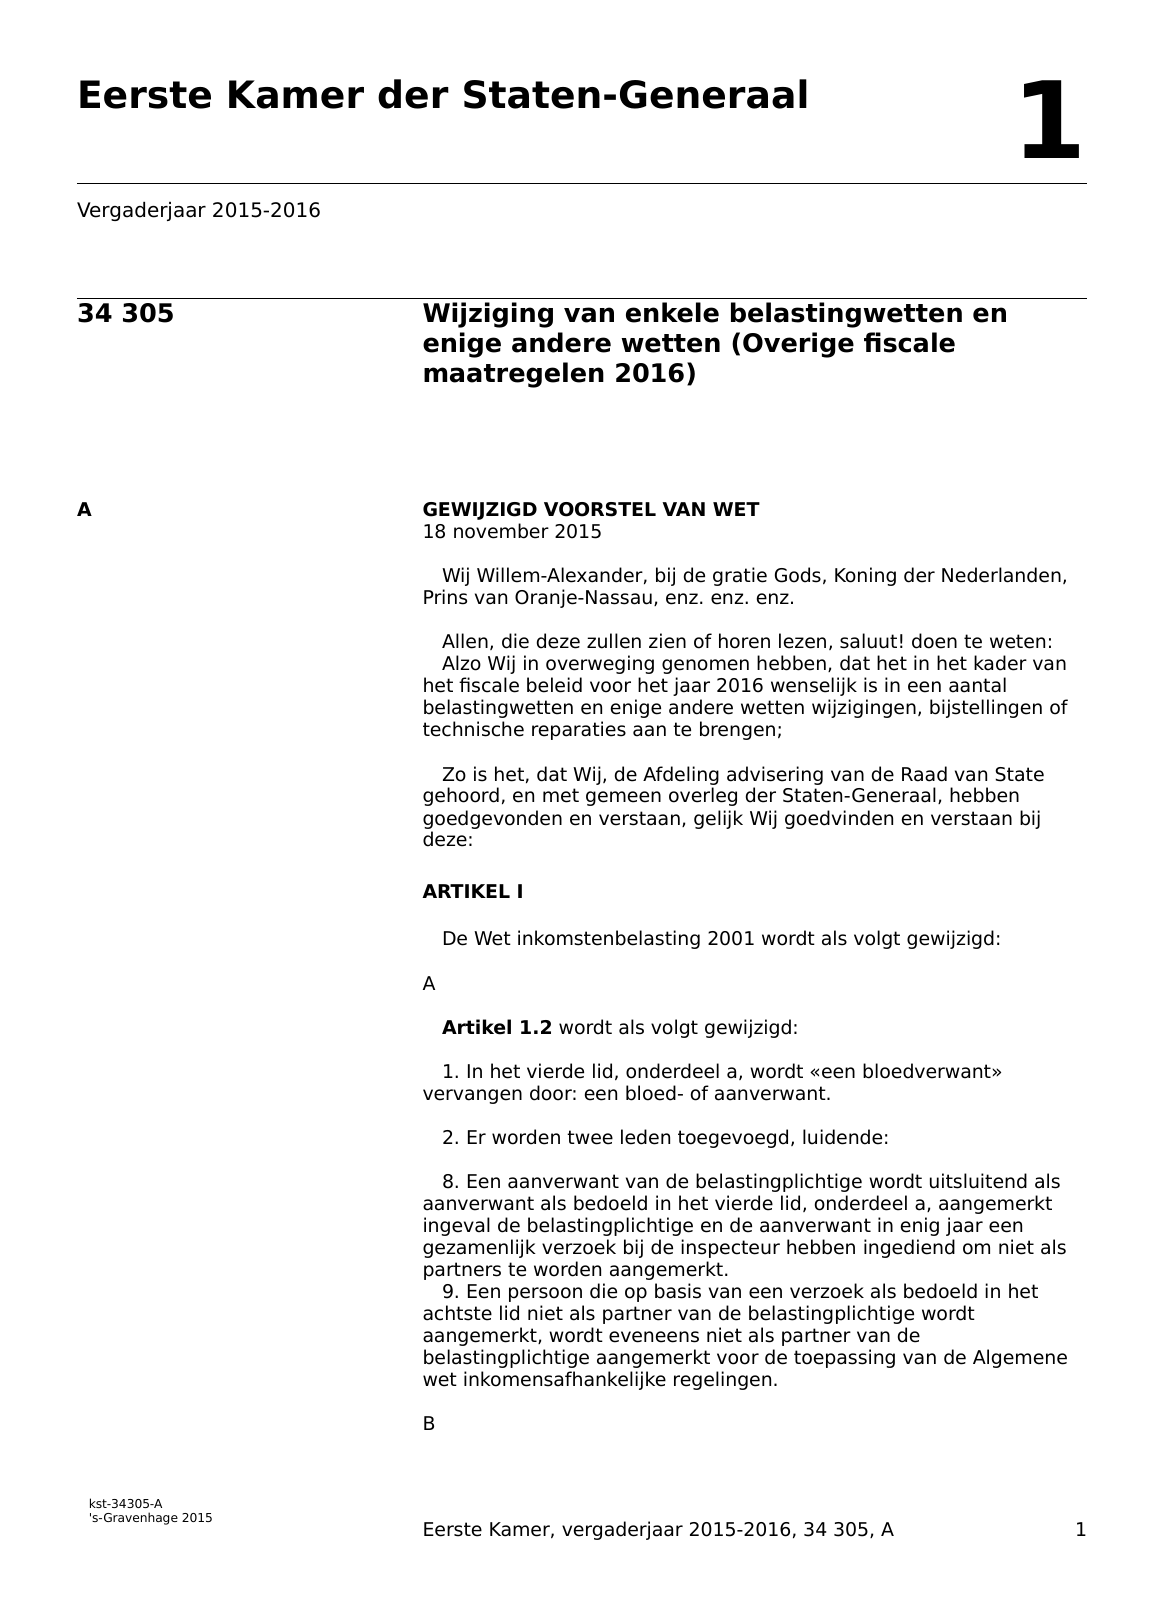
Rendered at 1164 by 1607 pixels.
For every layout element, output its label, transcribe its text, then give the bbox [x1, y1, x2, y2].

text De Wet inkomstenbelasting 2001 wordt als volgt gewijzigd: [422, 928, 1087, 950]
text 18 november 2015 [422, 521, 1087, 543]
text B [422, 1413, 1087, 1435]
subtitle A GEWIJZIGD VOORSTEL VAN WET [77, 499, 1087, 521]
text 2. Er worden twee leden toegevoegd, luidende: [422, 1127, 1087, 1149]
text 's-Gravenhage 2015 [88, 1511, 323, 1525]
text Allen, die deze zullen zien of horen lezen, saluut! doen te weten: [422, 631, 1087, 653]
subtitle ARTIKEL I [422, 881, 1087, 903]
text Wij Willem-Alexander, bij de gratie Gods, Koning der Nederlanden, Prins van Oranje-Nassau, enz. enz. enz. [422, 565, 1087, 609]
text 1. In het vierde lid, onderdeel a, wordt «een bloedverwant» vervangen door: een bloed- of aanverwant. [422, 1061, 1087, 1105]
text 8. Een aanverwant van de belastingplichtige wordt uitsluitend als aanverwant als bedoeld in het vierde lid, onderdeel a, aangemerkt ingeval de belastingplichtige en de aanverwant in enig jaar een gezamenlijk verzoek bij de inspecteur hebben ingediend om niet als partners te worden aangemerkt. [422, 1171, 1087, 1281]
subtitle 34 305 Wijziging van enkele belastingwetten en enige andere wetten (Overige fiscale maatregelen 2016) [77, 299, 1087, 388]
text A [422, 972, 1087, 994]
text 9. Een persoon die op basis van een verzoek als bedoeld in het achtste lid niet als partner van de belastingplichtige wordt aangemerkt, wordt eveneens niet als partner van de belastingplichtige aangemerkt voor de toepassing van de Algemene wet inkomensafhankelijke regelingen. [422, 1281, 1087, 1391]
table_header 1 [886, 59, 1087, 183]
text Zo is het, dat Wij, de Afdeling advisering van de Raad van State gehoord, en met gemeen overleg der Staten-Generaal, hebben goedgevonden en verstaan, gelijk Wij goedvinden en verstaan bij deze: [422, 763, 1087, 851]
text Alzo Wij in overweging genomen hebben, dat het in het kader van het fiscale beleid voor het jaar 2016 wenselijk is in een aantal belastingwetten en enige andere wetten wijzigingen, bijstellingen of technische reparaties aan te brengen; [422, 653, 1087, 741]
text kst-34305-A [88, 1497, 323, 1511]
text Artikel 1.2 wordt als volgt gewijzigd: [422, 1017, 1087, 1039]
table_cell Vergaderjaar 2015-2016 [77, 184, 1087, 298]
table_header Eerste Kamer der Staten-Generaal [77, 59, 886, 183]
